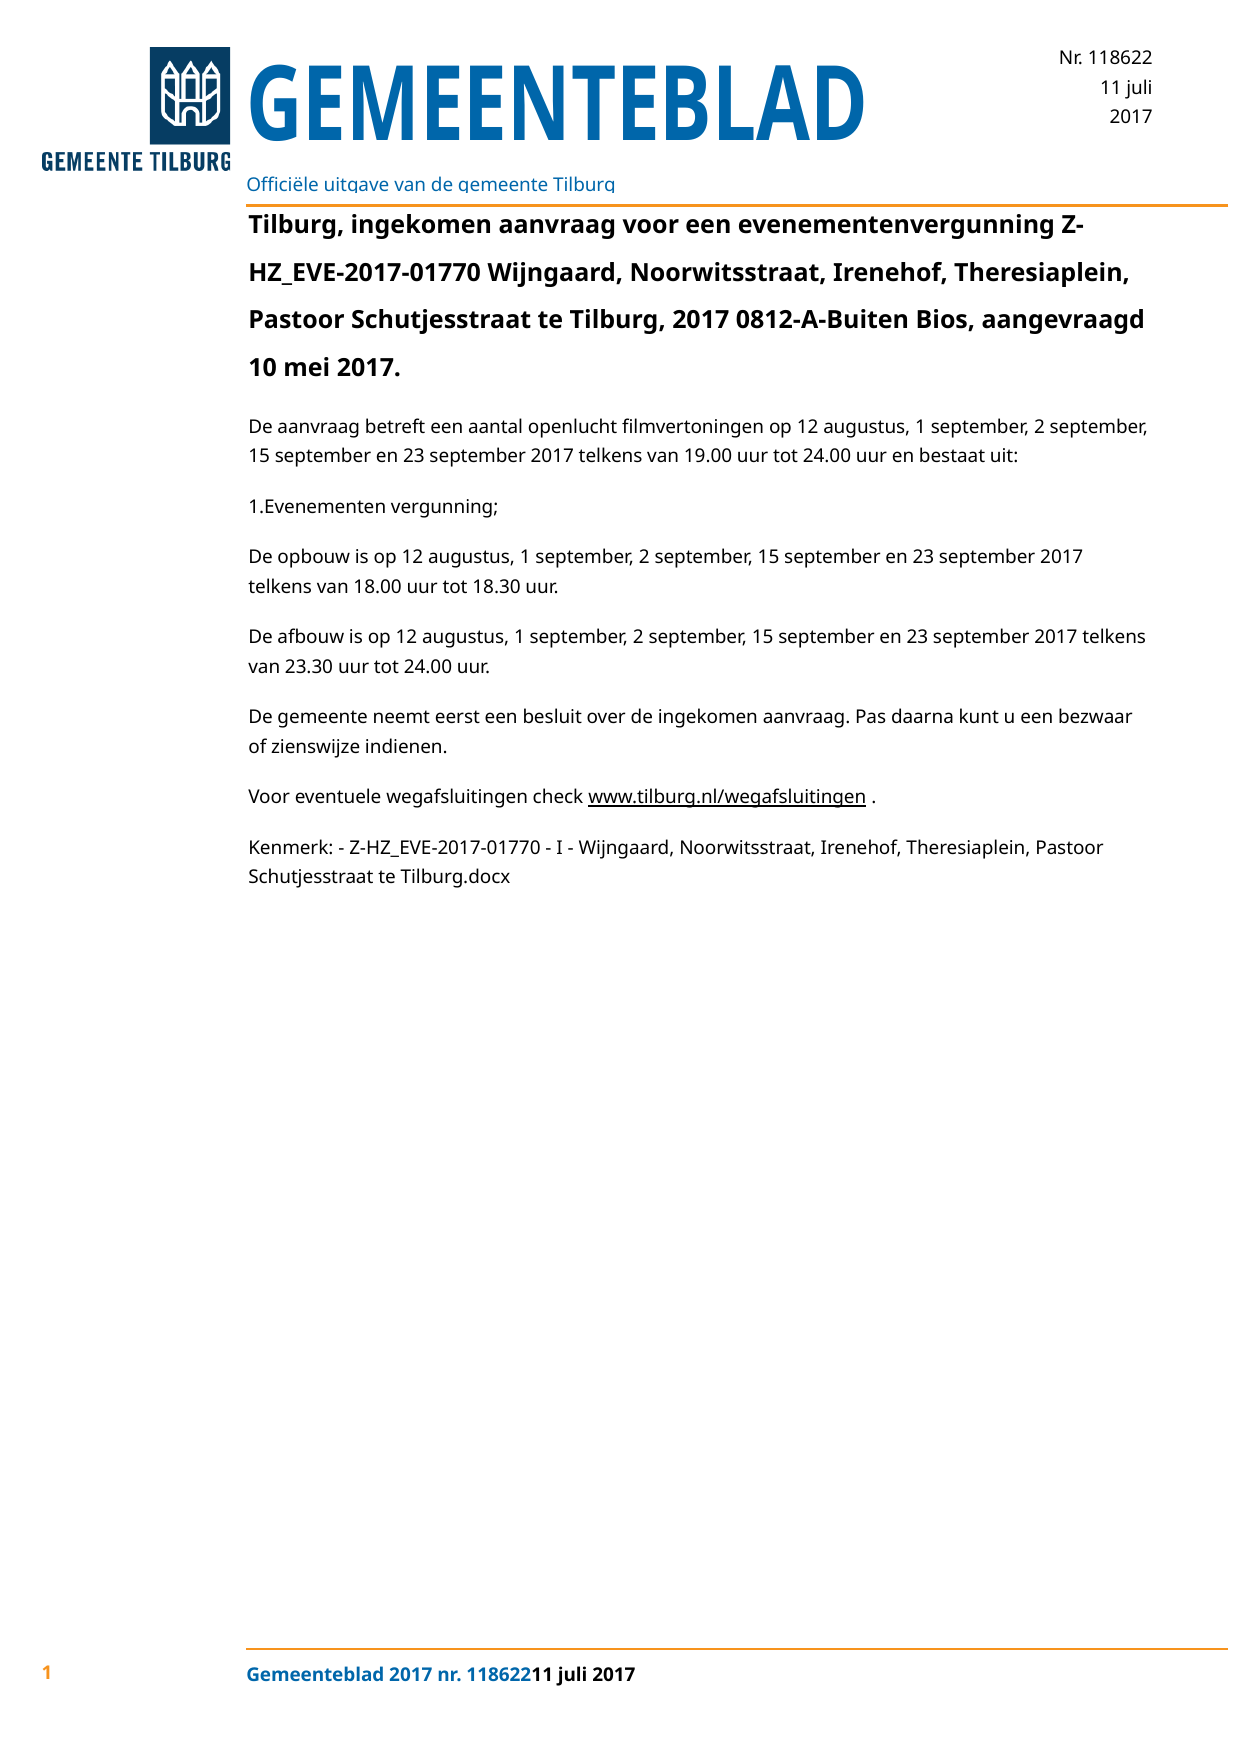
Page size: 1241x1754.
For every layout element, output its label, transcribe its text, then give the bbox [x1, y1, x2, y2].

text De gemeente neemt eerst een besluit over de ingekomen aanvraag. Pas daarna kunt u een bezwaar of zienswijze indienen. [248, 703, 1152, 759]
text De aanvraag betreft een aantal openlucht filmvertoningen op 12 augustus, 1 september, 2 september, 15 september en 23 september 2017 telkens van 19.00 uur tot 24.00 uur en bestaat uit: [248, 413, 1152, 468]
text 1.Evenementen vergunning; [248, 493, 1152, 519]
text Voor eventuele wegafsluitingen check www.tilburg.nl/wegafsluitingen . [248, 783, 1152, 809]
text De afbouw is op 12 augustus, 1 september, 2 september, 15 september en 23 september 2017 telkens van 23.30 uur tot 24.00 uur. [248, 623, 1152, 679]
text De opbouw is op 12 augustus, 1 september, 2 september, 15 september en 23 september 2017 telkens van 18.00 uur tot 18.30 uur. [248, 543, 1152, 599]
picture [41, 47, 231, 172]
text Kenmerk: - Z-HZ_EVE-2017-01770 - I - Wijngaard, Noorwitsstraat, Irenehof, Theresiaplein, Pastoor Schutjesstraat te Tilburg.docx [248, 834, 1152, 889]
text Tilburg, ingekomen aanvraag voor een evenementenvergunning Z-HZ_EVE-2017-01770 Wijngaard, Noorwitsstraat, Irenehof, Theresiaplein, Pastoor Schutjesstraat te Tilburg, 2017 0812-A-Buiten Bios, aangevraagd 10 mei 2017. [248, 207, 1152, 384]
